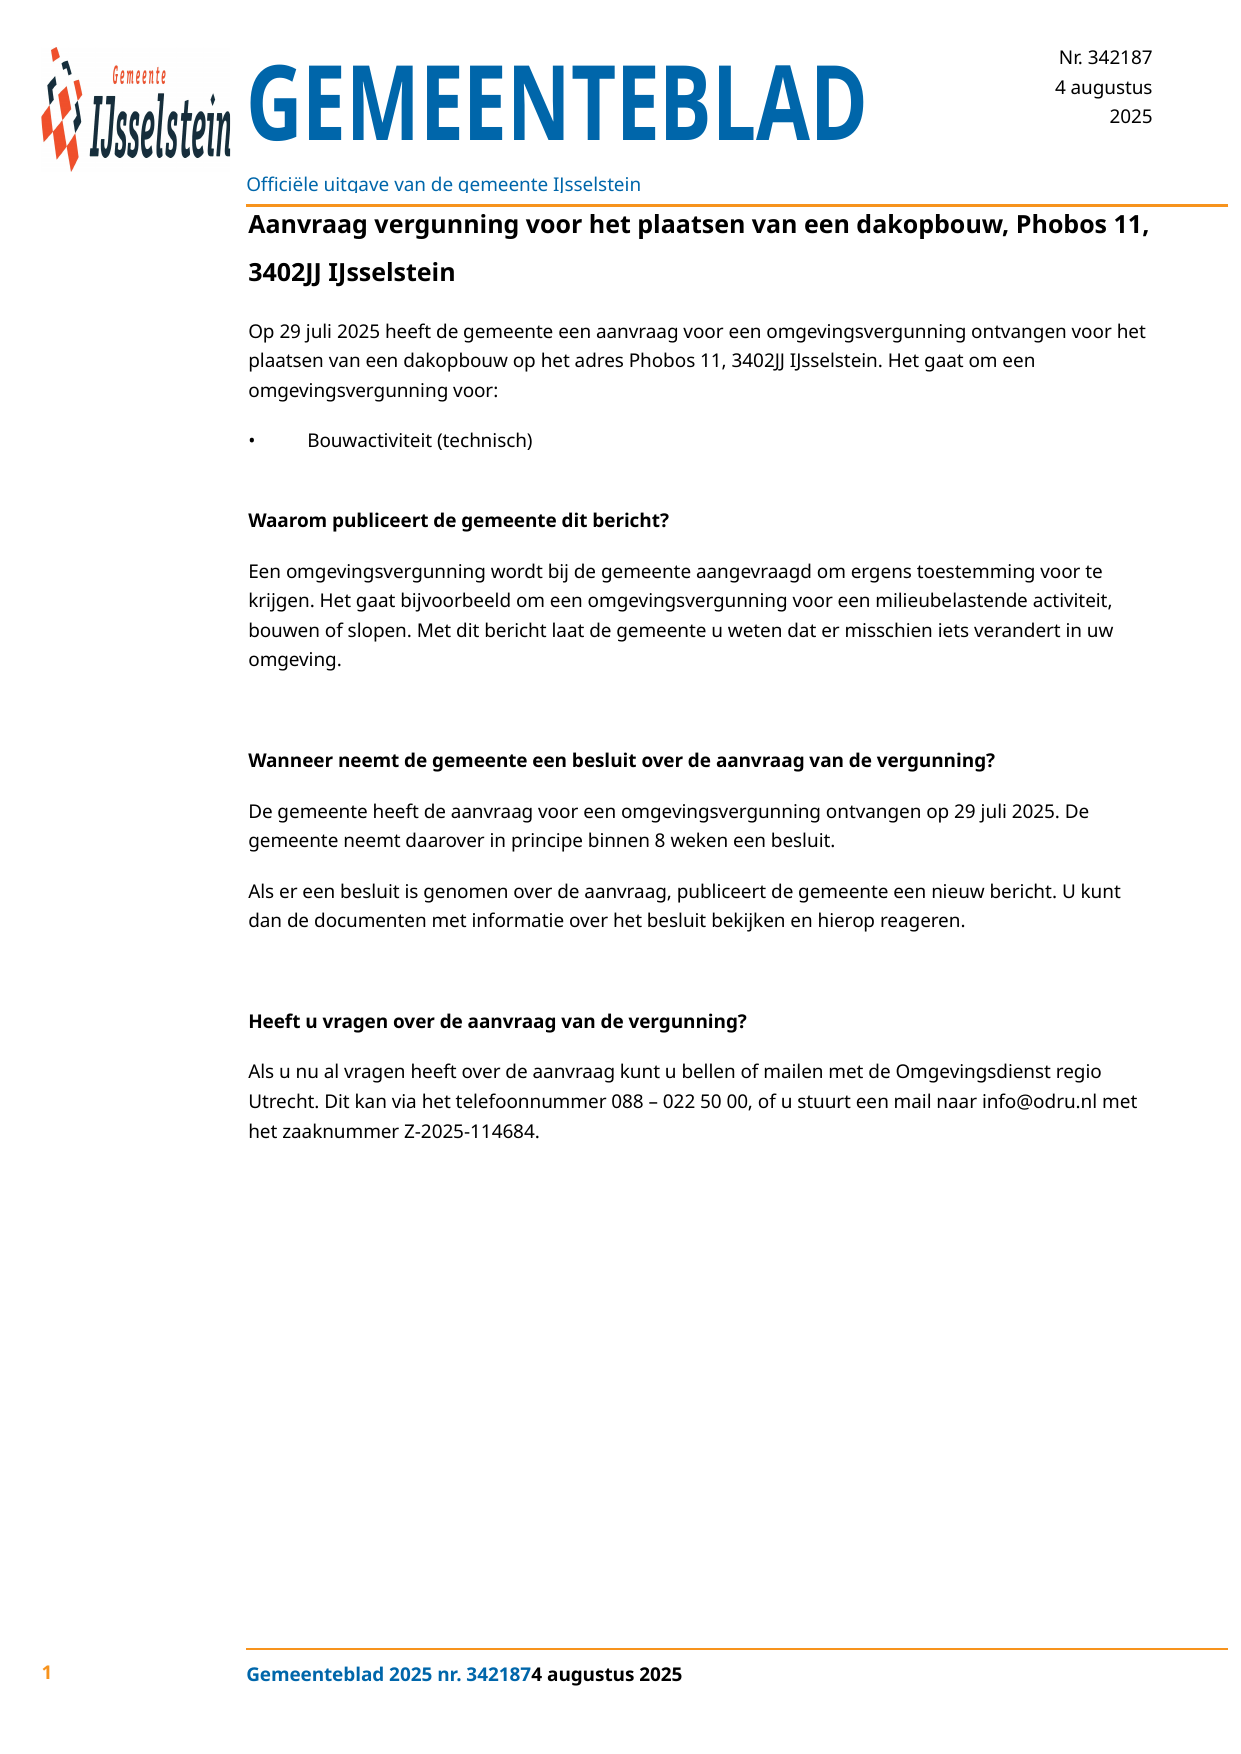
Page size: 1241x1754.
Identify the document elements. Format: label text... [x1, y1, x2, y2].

text Op 29 juli 2025 heeft de gemeente een aanvraag voor een omgevingsvergunning ontvangen voor het plaatsen van een dakopbouw op het adres Phobos 11, 3402JJ IJsselstein. Het gaat om een omgevingsvergunning voor: [248, 318, 1152, 403]
list Bouwactiviteit (technisch) [248, 427, 1152, 453]
text Heeft u vragen over de aanvraag van de vergunning? [248, 1008, 1152, 1034]
text Als er een besluit is genomen over de aanvraag, publiceert de gemeente een nieuw bericht. U kunt dan de documenten met informatie over het besluit bekijken en hierop reageren. [248, 878, 1152, 933]
text Een omgevingsvergunning wordt bij de gemeente aangevraagd om ergens toestemming voor te krijgen. Het gaat bijvoorbeeld om een omgevingsvergunning voor een milieubelastende activiteit, bouwen of slopen. Met dit bericht laat de gemeente u weten dat er misschien iets verandert in uw omgeving. [248, 558, 1152, 672]
text De gemeente heeft de aanvraag voor een omgevingsvergunning ontvangen op 29 juli 2025. De gemeente neemt daarover in principe binnen 8 weken een besluit. [248, 798, 1152, 853]
text Wanneer neemt de gemeente een besluit over de aanvraag van de vergunning? [248, 747, 1152, 773]
picture [41, 47, 231, 172]
text Aanvraag vergunning voor het plaatsen van een dakopbouw, Phobos 11, 3402JJ IJsselstein [248, 207, 1152, 288]
text Als u nu al vragen heeft over de aanvraag kunt u bellen of mailen met de Omgevingsdienst regio Utrecht. Dit kan via het telefoonnummer 088 – 022 50 00, of u stuurt een mail naar info@odru.nl met het zaaknummer Z-2025-114684. [248, 1059, 1152, 1144]
text Waarom publiceert de gemeente dit bericht? [248, 507, 1152, 533]
